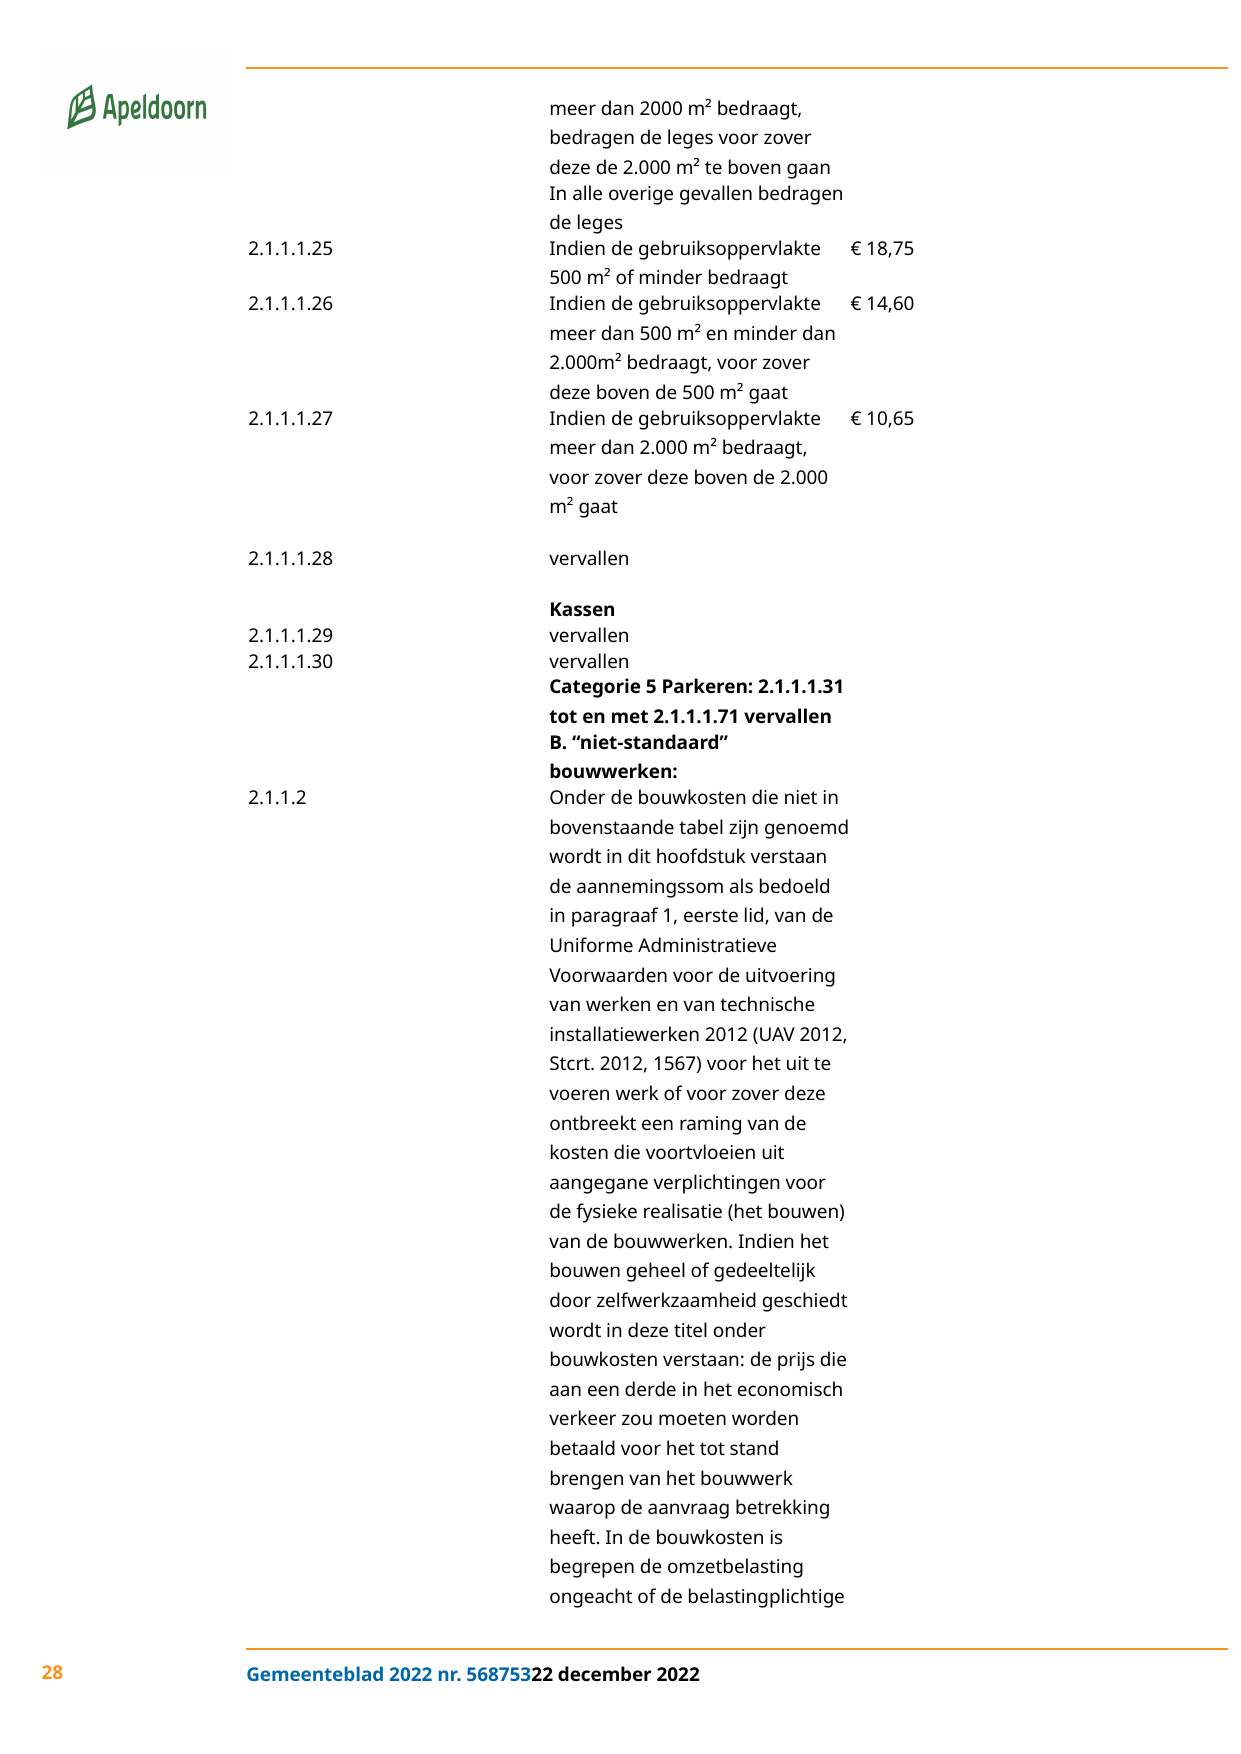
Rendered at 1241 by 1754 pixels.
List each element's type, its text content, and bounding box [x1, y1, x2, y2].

table_cell 2.1.1.1.28 [248, 545, 549, 571]
table_cell In alle overige gevallen bedragen de leges [549, 180, 850, 235]
table_cell [248, 180, 549, 235]
table_cell B. “niet-standaard” bouwwerken: [549, 729, 850, 784]
table_cell 2.1.1.2 [248, 784, 549, 1609]
table_cell [850, 545, 1152, 571]
table_cell [248, 571, 549, 596]
table_cell [248, 95, 549, 180]
picture [41, 47, 231, 172]
table_cell 2.1.1.1.29 [248, 622, 549, 648]
table_cell [850, 622, 1152, 648]
table_cell [248, 729, 549, 784]
table_cell vervallen [549, 545, 850, 571]
table_cell [850, 729, 1152, 784]
table_cell vervallen [549, 648, 850, 674]
table_cell Indien de gebruiksoppervlakte 500 m² of minder bedraagt [549, 235, 850, 290]
table_cell [549, 519, 850, 545]
table_cell [850, 784, 1152, 1609]
table_cell [549, 571, 850, 596]
table_cell [850, 571, 1152, 596]
table_cell 2.1.1.1.25 [248, 235, 549, 290]
table_cell meer dan 2000 m² bedraagt, bedragen de leges voor zover deze de 2.000 m² te boven gaan [549, 95, 850, 180]
table_cell € 18,75 [850, 235, 1152, 290]
table_cell 2.1.1.1.26 [248, 290, 549, 405]
table_cell Categorie 5 Parkeren: 2.1.1.1.31 tot en met 2.1.1.1.71 vervallen [549, 674, 850, 729]
table_cell [850, 180, 1152, 235]
table_cell Indien de gebruiksoppervlakte meer dan 500 m² en minder dan 2.000m² bedraagt, voor zover deze boven de 500 m² gaat [549, 290, 850, 405]
table_cell [248, 674, 549, 729]
table_cell [850, 674, 1152, 729]
table_cell vervallen [549, 622, 850, 648]
table_cell € 14,60 [850, 290, 1152, 405]
table_cell € 10,65 [850, 405, 1152, 519]
table_cell [248, 596, 549, 622]
table_cell [850, 596, 1152, 622]
table_cell Indien de gebruiksoppervlakte meer dan 2.000 m² bedraagt, voor zover deze boven de 2.000 m² gaat [549, 405, 850, 519]
table_cell 2.1.1.1.30 [248, 648, 549, 674]
table_cell 2.1.1.1.27 [248, 405, 549, 519]
table_cell [248, 519, 549, 545]
table_cell Onder de bouwkosten die niet in bovenstaande tabel zijn genoemd wordt in dit hoofdstuk verstaan de aannemingssom als bedoeld in paragraaf 1, eerste lid, van de Uniforme Administratieve Voorwaarden voor de uitvoering van werken en van technische installatiewerken 2012 (UAV 2012, Stcrt. 2012, 1567) voor het uit te voeren werk of voor zover deze ontbreekt een raming van de kosten die voortvloeien uit aangegane verplichtingen voor de fysieke realisatie (het bouwen) van de bouwwerken. Indien het bouwen geheel of gedeeltelijk door zelfwerkzaamheid geschiedt wordt in deze titel onder bouwkosten verstaan: de prijs die aan een derde in het economisch verkeer zou moeten worden betaald voor het tot stand brengen van het bouwwerk waarop de aanvraag betrekking heeft. In de bouwkosten is begrepen de omzetbelasting ongeacht of de belastingplichtige [549, 784, 850, 1609]
table_cell [850, 648, 1152, 674]
table_cell [850, 519, 1152, 545]
table_cell Kassen [549, 596, 850, 622]
table_cell [850, 95, 1152, 180]
